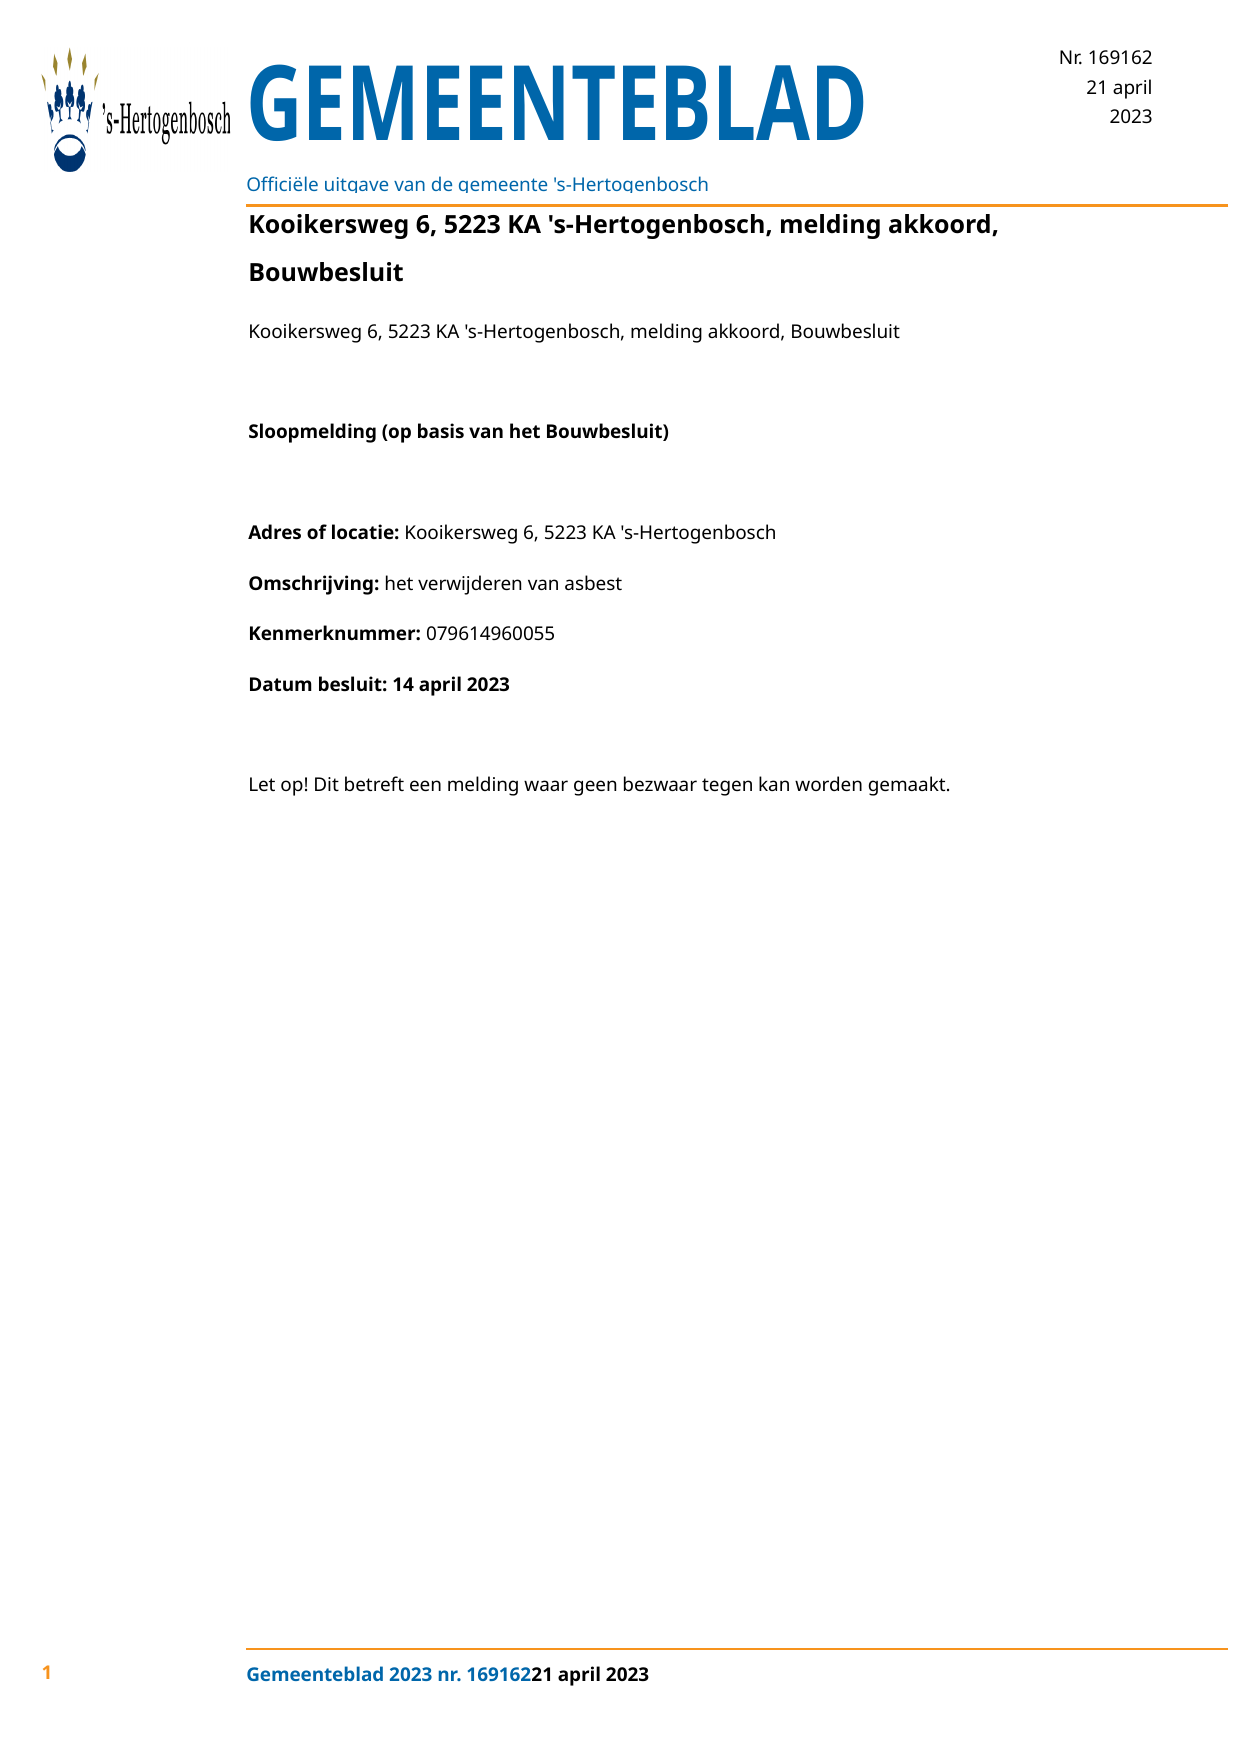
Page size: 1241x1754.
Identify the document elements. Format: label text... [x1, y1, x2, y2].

text Omschrijving: het verwijderen van asbest [248, 570, 1152, 596]
text Adres of locatie: Kooikersweg 6, 5223 KA 's-Hertogenbosch [248, 519, 1152, 545]
text Kooikersweg 6, 5223 KA 's-Hertogenbosch, melding akkoord, Bouwbesluit [248, 318, 1152, 344]
picture [41, 47, 231, 172]
text Kooikersweg 6, 5223 KA 's-Hertogenbosch, melding akkoord, Bouwbesluit [248, 207, 1152, 288]
text Sloopmelding (op basis van het Bouwbesluit) [248, 419, 1152, 444]
text Kenmerknummer: 079614960055 [248, 620, 1152, 646]
text Datum besluit: 14 april 2023 [248, 671, 1152, 697]
text Let op! Dit betreft een melding waar geen bezwaar tegen kan worden gemaakt. [248, 772, 1152, 797]
